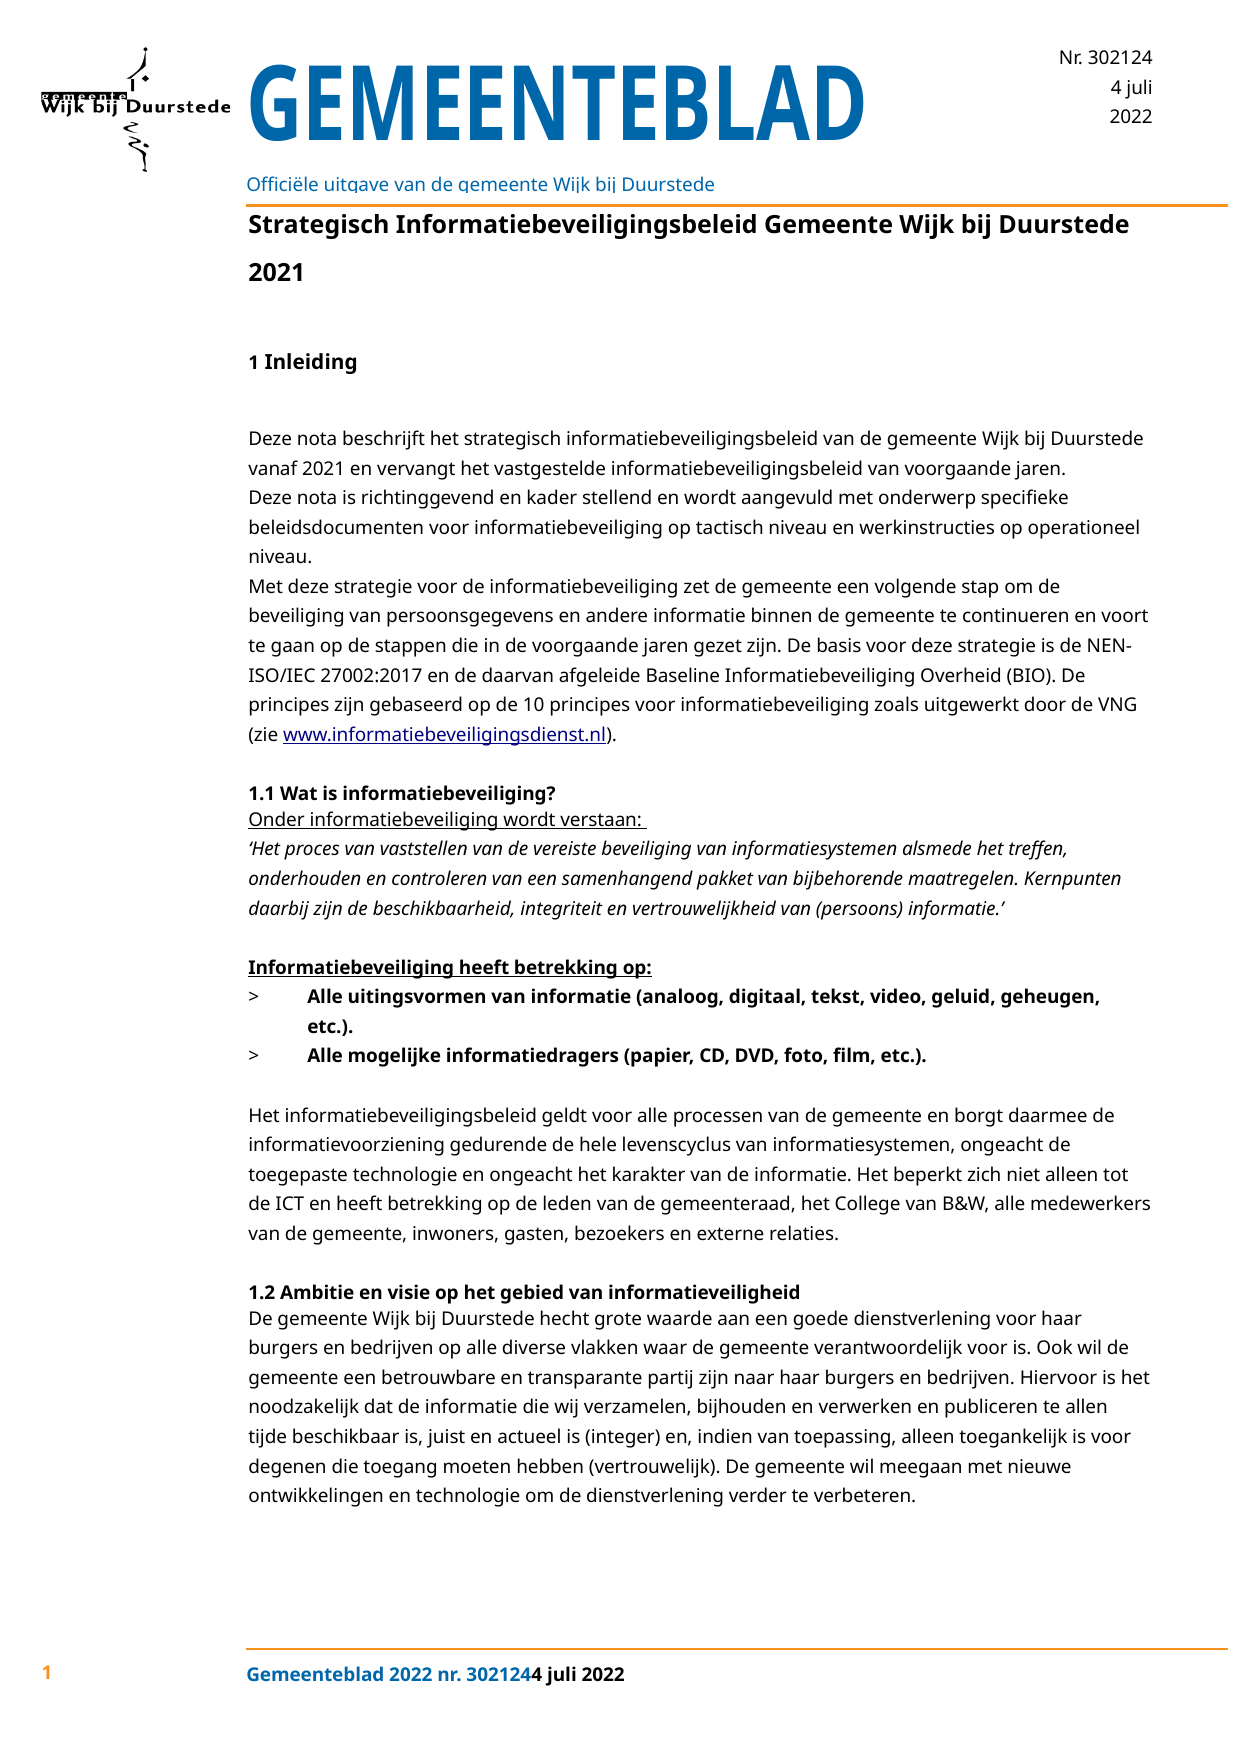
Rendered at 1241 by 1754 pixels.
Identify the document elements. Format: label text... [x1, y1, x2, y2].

text Strategisch Informatiebeveiligingsbeleid Gemeente Wijk bij Duurstede 2021 [248, 207, 1152, 288]
list Alle uitingsvormen van informatie (analoog, digitaal, tekst, video, geluid, geheugen, etc.). [248, 983, 1152, 1039]
text Het informatiebeveiligingsbeleid geldt voor alle processen van de gemeente en borgt daarmee de informatievoorziening gedurende de hele levenscyclus van informatiesystemen, ongeacht de toegepaste technologie en ongeacht het karakter van de informatie. Het beperkt zich niet alleen tot de ICT en heeft betrekking op de leden van de gemeenteraad, het College van B&W, alle medewerkers van de gemeente, inwoners, gasten, bezoekers en externe relaties. [248, 1102, 1152, 1246]
text ‘Het proces van vaststellen van de vereiste beveiliging van informatiesystemen alsmede het treffen, onderhouden en controleren van een samenhangend pakket van bijbehorende maatregelen. Kernpunten daarbij zijn de beschikbaarheid, integriteit en vertrouwelijkheid van (persoons) informatie.’ [248, 836, 1152, 920]
text Informatiebeveiliging heeft betrekking op: [248, 954, 1152, 979]
text 1 Inleiding [248, 347, 1152, 376]
picture [41, 47, 231, 172]
text Met deze strategie voor de informatiebeveiliging zet de gemeente een volgende stap om de beveiliging van persoonsgegevens en andere informatie binnen de gemeente te continueren en voort te gaan op de stappen die in de voorgaande jaren gezet zijn. De basis voor deze strategie is de NEN-ISO/IEC 27002:2017 en de daarvan afgeleide Baseline Informatiebeveiliging Overheid (BIO). De principes zijn gebaseerd op de 10 principes voor informatiebeveiliging zoals uitgewerkt door de VNG (zie www.informatiebeveiligingsdienst.nl). [248, 573, 1152, 747]
text De gemeente Wijk bij Duurstede hecht grote waarde aan een goede dienstverlening voor haar burgers en bedrijven op alle diverse vlakken waar de gemeente verantwoordelijk voor is. Ook wil de gemeente een betrouwbare en transparante partij zijn naar haar burgers en bedrijven. Hiervoor is het noodzakelijk dat de informatie die wij verzamelen, bijhouden en verwerken en publiceren te allen tijde beschikbaar is, juist en actueel is (integer) en, indien van toepassing, alleen toegankelijk is voor degenen die toegang moeten hebben (vertrouwelijk). De gemeente wil meegaan met nieuwe ontwikkelingen en technologie om de dienstverlening verder te verbeteren. [248, 1305, 1152, 1508]
text 1.1 Wat is informatiebeveiliging? [248, 780, 1152, 806]
list Alle mogelijke informatiedragers (papier, CD, DVD, foto, film, etc.). [248, 1043, 1152, 1068]
text Onder informatiebeveiliging wordt verstaan: [248, 806, 1152, 832]
text 1.2 Ambitie en visie op het gebied van informatieveiligheid [248, 1279, 1152, 1305]
text Deze nota is richtinggevend en kader stellend en wordt aangevuld met onderwerp specifieke beleidsdocumenten voor informatiebeveiliging op tactisch niveau en werkinstructies op operationeel niveau. [248, 484, 1152, 569]
text Deze nota beschrijft het strategisch informatiebeveiligingsbeleid van de gemeente Wijk bij Duurstede vanaf 2021 en vervangt het vastgestelde informatiebeveiligingsbeleid van voorgaande jaren. [248, 425, 1152, 481]
